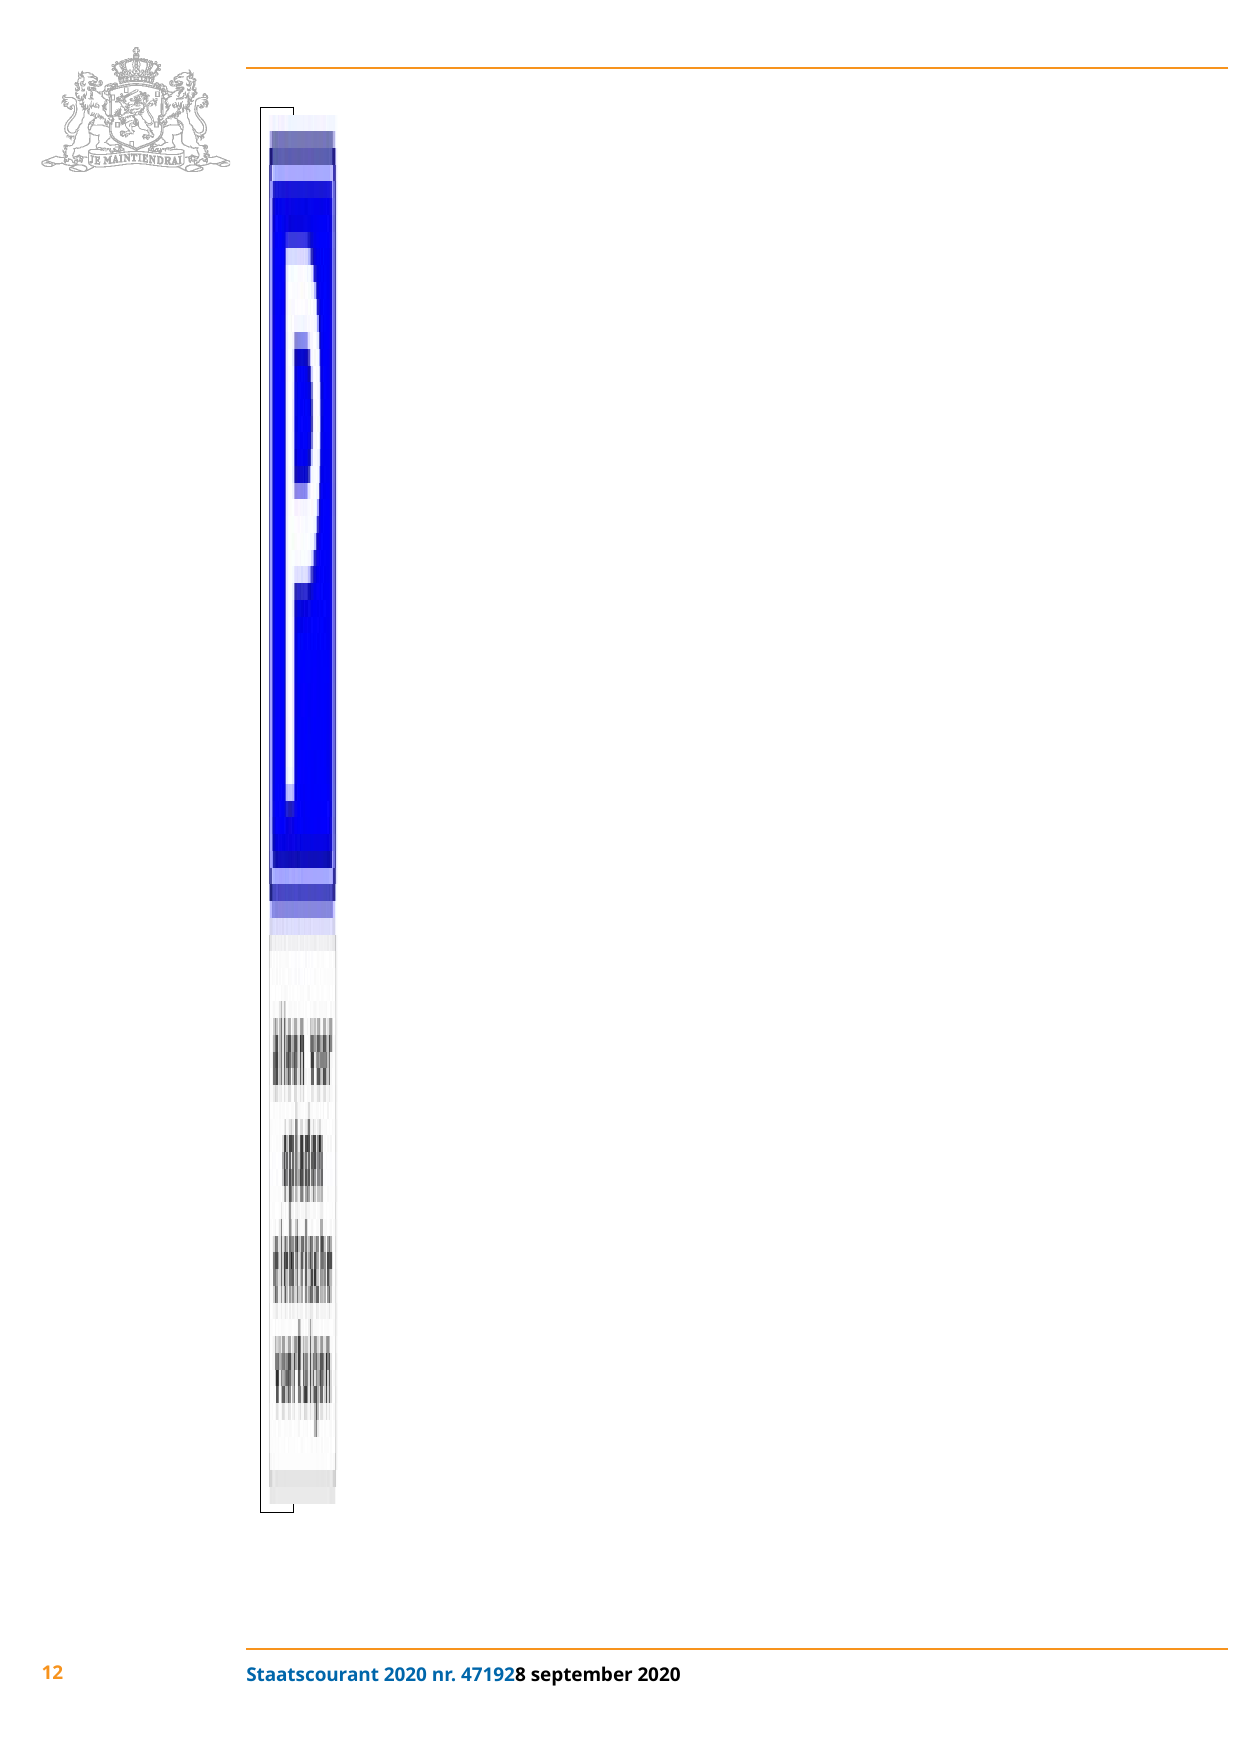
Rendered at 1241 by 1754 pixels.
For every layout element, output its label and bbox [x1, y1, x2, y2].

picture [41, 47, 231, 172]
picture [268, 115, 338, 1504]
